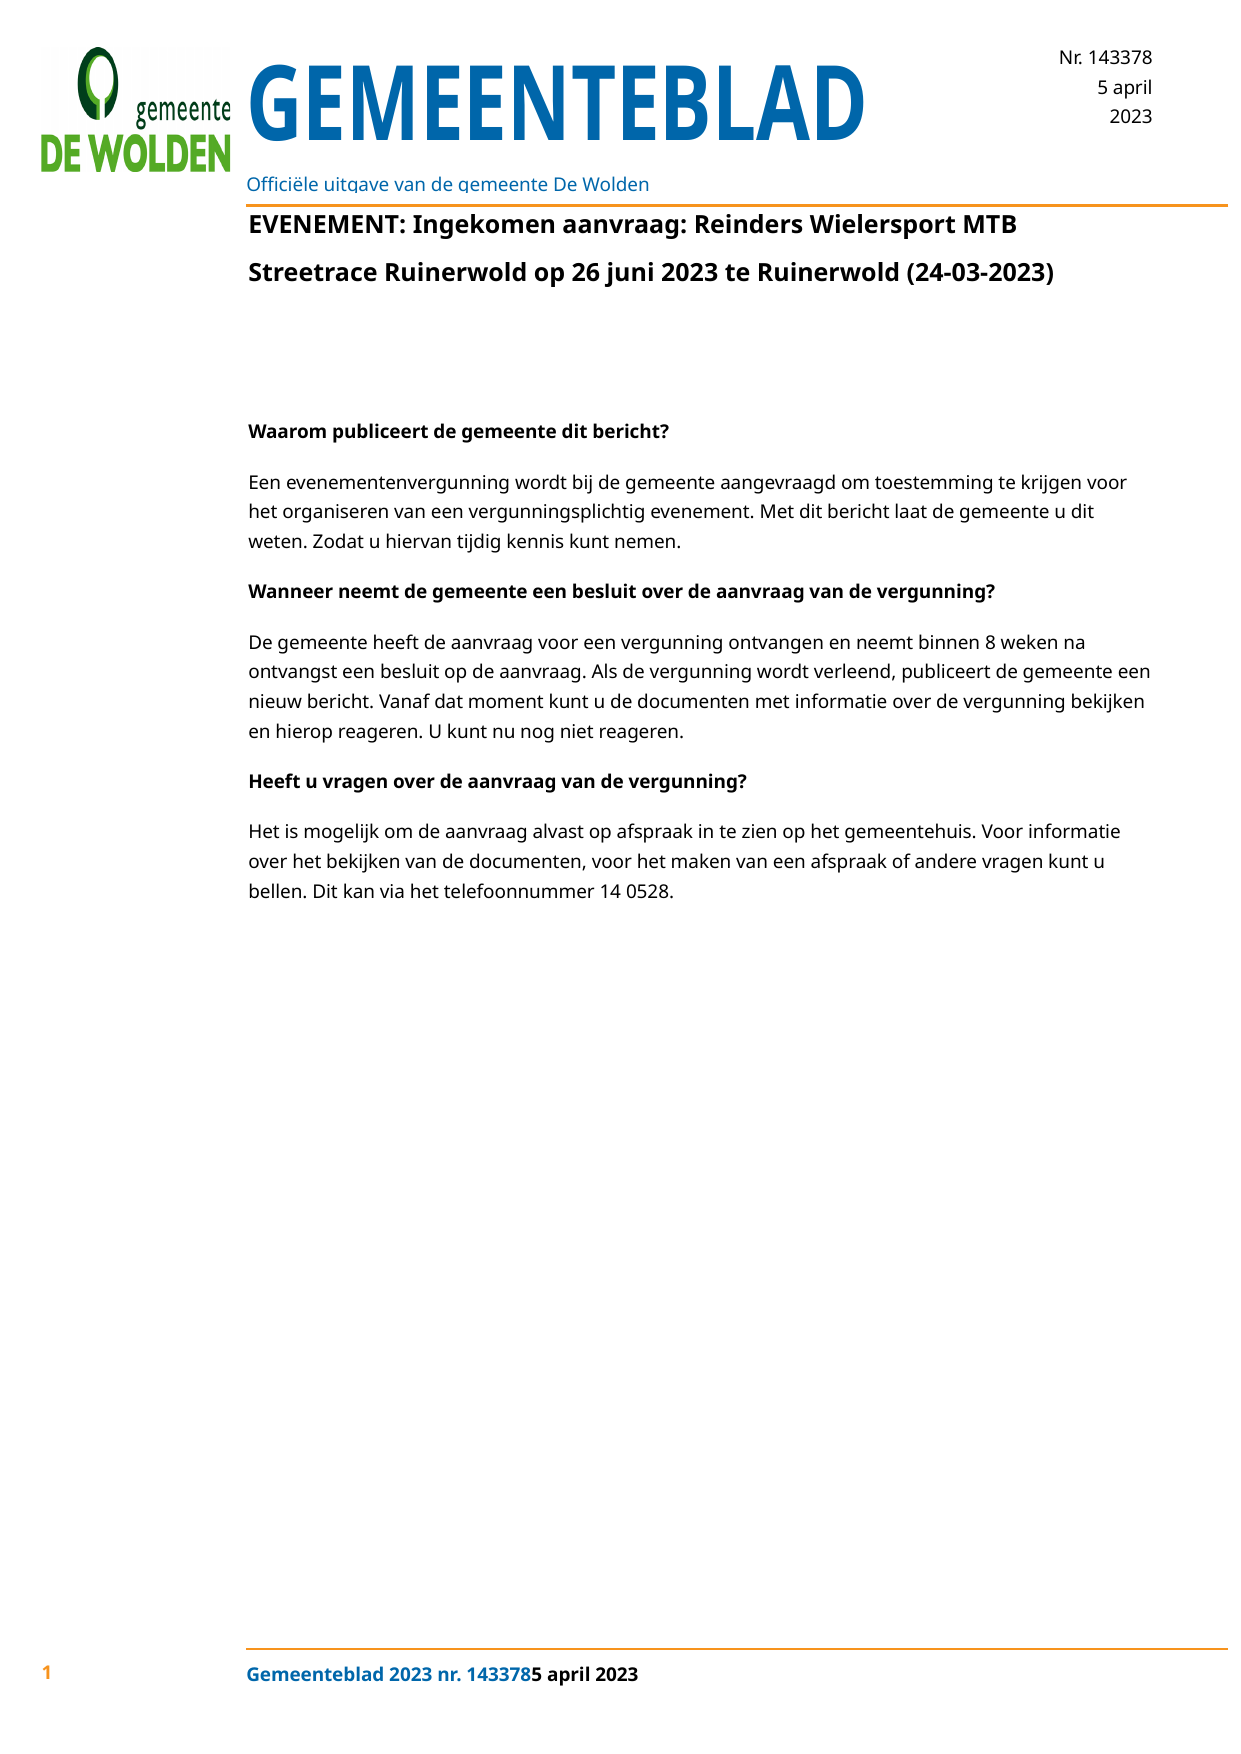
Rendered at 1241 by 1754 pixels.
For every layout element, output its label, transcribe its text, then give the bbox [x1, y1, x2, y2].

text Het is mogelijk om de aanvraag alvast op afspraak in te zien op het gemeentehuis. Voor informatie over het bekijken van de documenten, voor het maken van een afspraak of andere vragen kunt u bellen. Dit kan via het telefoonnummer 14 0528. [248, 819, 1152, 904]
picture [41, 47, 231, 172]
text EVENEMENT: Ingekomen aanvraag: Reinders Wielersport MTB Streetrace Ruinerwold op 26 juni 2023 te Ruinerwold (24-03-2023) [248, 207, 1152, 288]
text Wanneer neemt de gemeente een besluit over de aanvraag van de vergunning? [248, 579, 1152, 604]
text Waarom publiceert de gemeente dit bericht? [248, 419, 1152, 444]
text Een evenementenvergunning wordt bij de gemeente aangevraagd om toestemming te krijgen voor het organiseren van een vergunningsplichtig evenement. Met dit bericht laat de gemeente u dit weten. Zodat u hiervan tijdig kennis kunt nemen. [248, 469, 1152, 554]
text De gemeente heeft de aanvraag voor een vergunning ontvangen en neemt binnen 8 weken na ontvangst een besluit op de aanvraag. Als de vergunning wordt verleend, publiceert de gemeente een nieuw bericht. Vanaf dat moment kunt u de documenten met informatie over de vergunning bekijken en hierop reageren. U kunt nu nog niet reageren. [248, 629, 1152, 744]
text Heeft u vragen over de aanvraag van de vergunning? [248, 768, 1152, 794]
